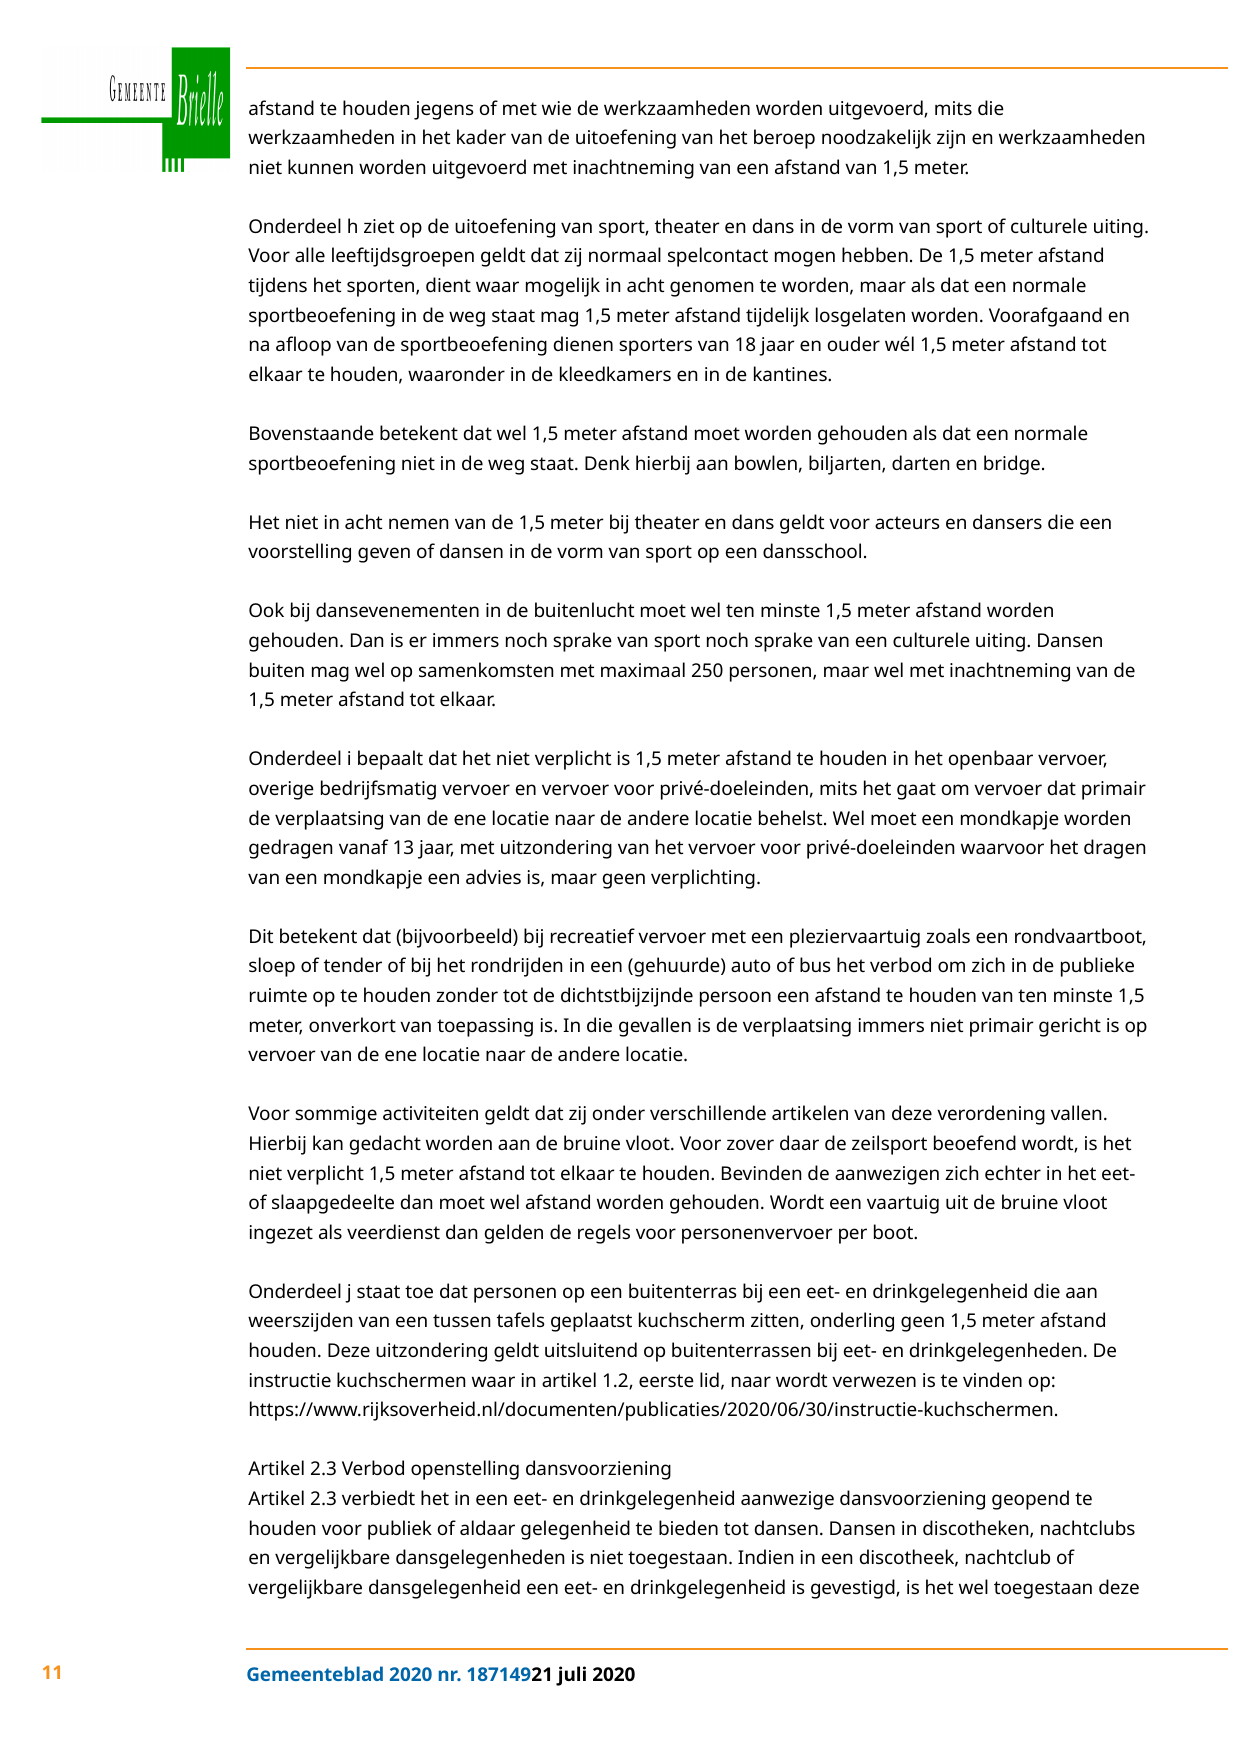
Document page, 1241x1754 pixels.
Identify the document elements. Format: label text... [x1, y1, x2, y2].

text Onderdeel h ziet op de uitoefening van sport, theater en dans in de vorm van sport of culturele uiting. Voor alle leeftijdsgroepen geldt dat zij normaal spelcontact mogen hebben. De 1,5 meter afstand tijdens het sporten, dient waar mogelijk in acht genomen te worden, maar als dat een normale sportbeoefening in de weg staat mag 1,5 meter afstand tijdelijk losgelaten worden. Voorafgaand en na afloop van de sportbeoefening dienen sporters van 18 jaar en ouder wél 1,5 meter afstand tot elkaar te houden, waaronder in de kleedkamers en in de kantines. [248, 213, 1152, 387]
text Het niet in acht nemen van de 1,5 meter bij theater en dans geldt voor acteurs en dansers die een voorstelling geven of dansen in de vorm van sport op een dansschool. [248, 509, 1152, 564]
text Artikel 2.3 Verbod openstelling dansvoorziening [248, 1456, 1152, 1481]
text Artikel 2.3 verbiedt het in een eet- en drinkgelegenheid aanwezige dansvoorziening geopend te houden voor publiek of aldaar gelegenheid te bieden tot dansen. Dansen in discotheken, nachtclubs en vergelijkbare dansgelegenheden is niet toegestaan. Indien in een discotheek, nachtclub of vergelijkbare dansgelegenheid een eet- en drinkgelegenheid is gevestigd, is het wel toegestaan deze [248, 1485, 1152, 1600]
text Voor sommige activiteiten geldt dat zij onder verschillende artikelen van deze verordening vallen. Hierbij kan gedacht worden aan de bruine vloot. Voor zover daar de zeilsport beoefend wordt, is het niet verplicht 1,5 meter afstand tot elkaar te houden. Bevinden de aanwezigen zich echter in het eet- of slaapgedeelte dan moet wel afstand worden gehouden. Wordt een vaartuig uit de bruine vloot ingezet als veerdienst dan gelden de regels voor personenvervoer per boot. [248, 1101, 1152, 1245]
picture [41, 47, 231, 172]
text Bovenstaande betekent dat wel 1,5 meter afstand moet worden gehouden als dat een normale sportbeoefening niet in de weg staat. Denk hierbij aan bowlen, biljarten, darten en bridge. [248, 420, 1152, 476]
text Onderdeel i bepaalt dat het niet verplicht is 1,5 meter afstand te houden in het openbaar vervoer, overige bedrijfsmatig vervoer en vervoer voor privé-doeleinden, mits het gaat om vervoer dat primair de verplaatsing van de ene locatie naar de andere locatie behelst. Wel moet een mondkapje worden gedragen vanaf 13 jaar, met uitzondering van het vervoer voor privé-doeleinden waarvoor het dragen van een mondkapje een advies is, maar geen verplichting. [248, 746, 1152, 890]
text Onderdeel j staat toe dat personen op een buitenterras bij een eet- en drinkgelegenheid die aan weerszijden van een tussen tafels geplaatst kuchscherm zitten, onderling geen 1,5 meter afstand houden. Deze uitzondering geldt uitsluitend op buitenterrassen bij eet- en drinkgelegenheden. De instructie kuchschermen waar in artikel 1.2, eerste lid, naar wordt verwezen is te vinden op: https://www.rijksoverheid.nl/documenten/publicaties/2020/06/30/instructie-kuchschermen. [248, 1278, 1152, 1422]
text Ook bij dansevenementen in de buitenlucht moet wel ten minste 1,5 meter afstand worden gehouden. Dan is er immers noch sprake van sport noch sprake van een culturele uiting. Dansen buiten mag wel op samenkomsten met maximaal 250 personen, maar wel met inachtneming van de 1,5 meter afstand tot elkaar. [248, 598, 1152, 712]
text Dit betekent dat (bijvoorbeeld) bij recreatief vervoer met een pleziervaartuig zoals een rondvaartboot, sloep of tender of bij het rondrijden in een (gehuurde) auto of bus het verbod om zich in de publieke ruimte op te houden zonder tot de dichtstbijzijnde persoon een afstand te houden van ten minste 1,5 meter, onverkort van toepassing is. In die gevallen is de verplaatsing immers niet primair gericht is op vervoer van de ene locatie naar de andere locatie. [248, 923, 1152, 1067]
text afstand te houden jegens of met wie de werkzaamheden worden uitgevoerd, mits die werkzaamheden in het kader van de uitoefening van het beroep noodzakelijk zijn en werkzaamheden niet kunnen worden uitgevoerd met inachtneming van een afstand van 1,5 meter. [248, 95, 1152, 180]
